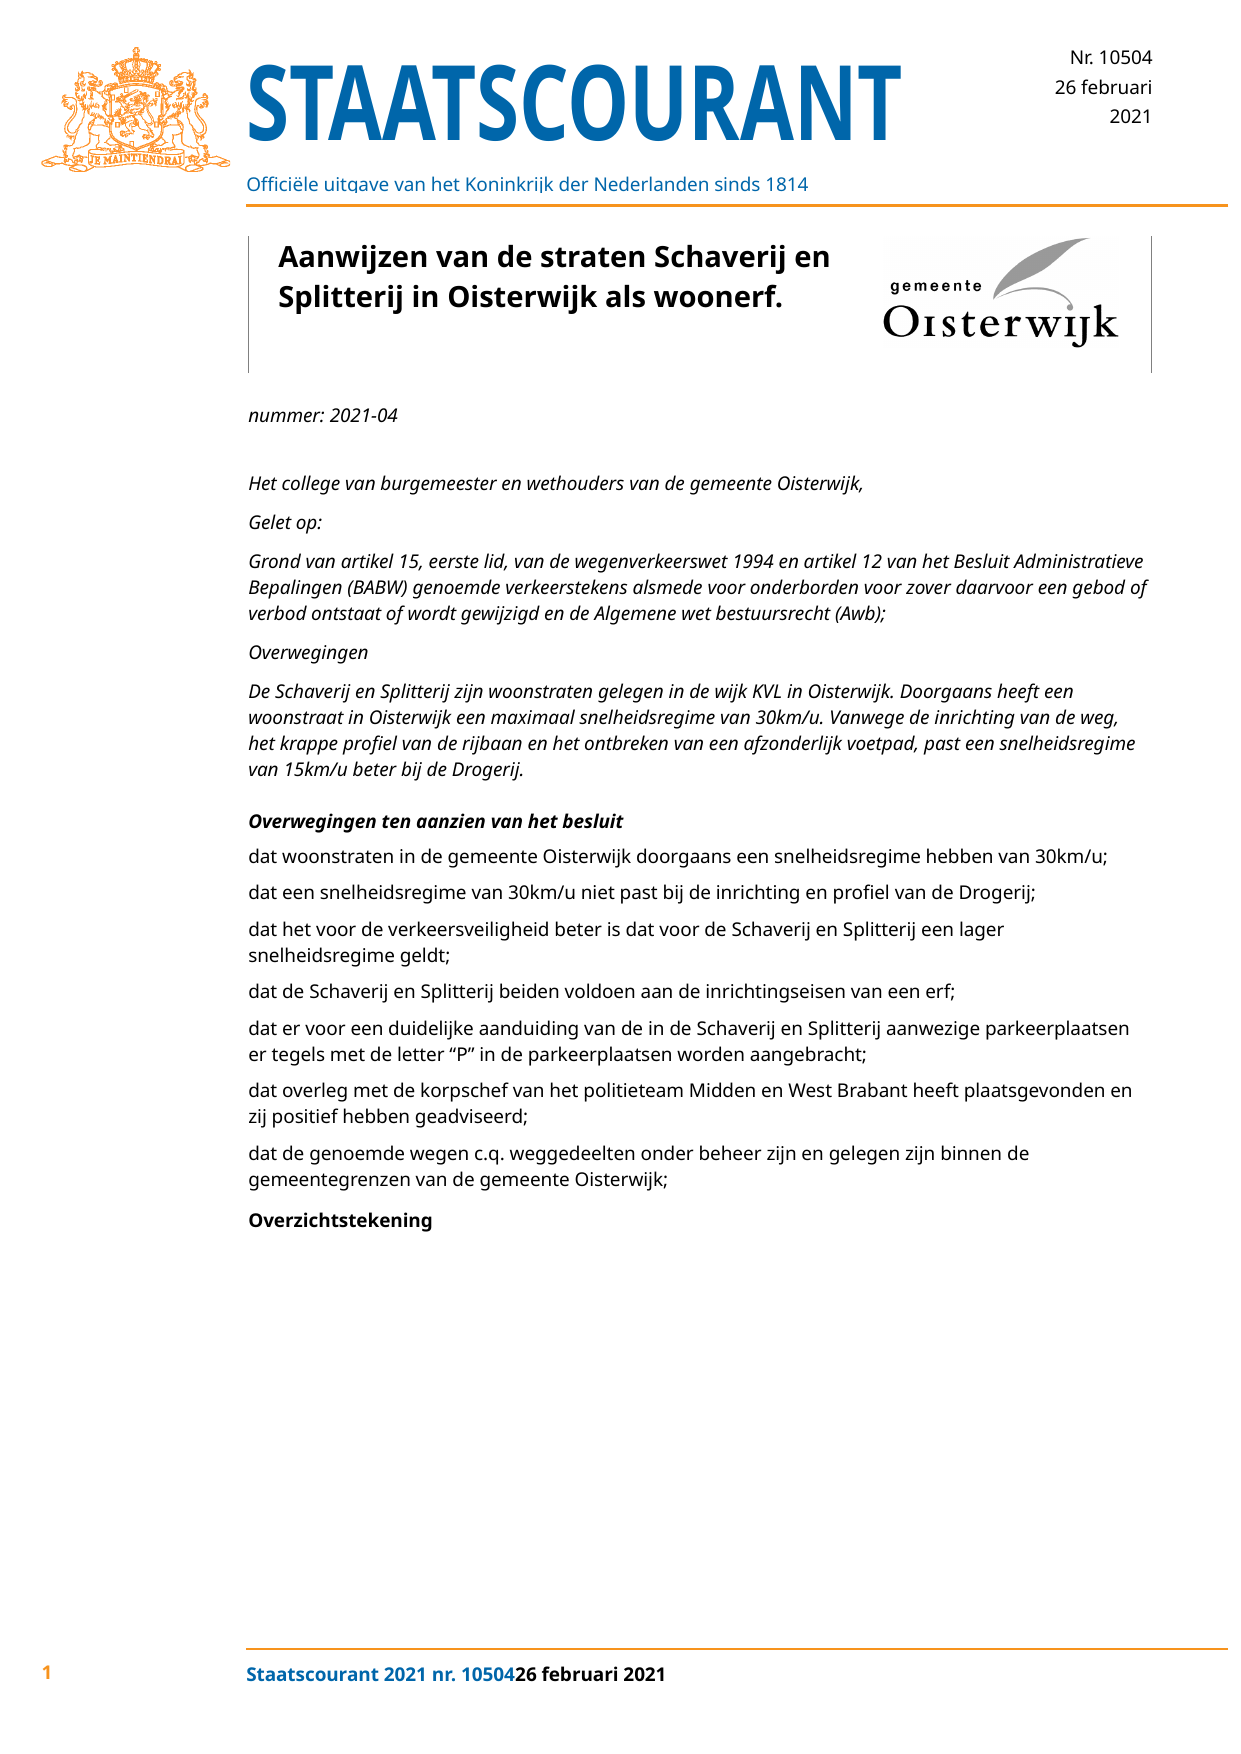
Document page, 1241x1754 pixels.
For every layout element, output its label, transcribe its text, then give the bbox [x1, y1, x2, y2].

text dat woonstraten in de gemeente Oisterwijk doorgaans een snelheidsregime hebben van 30km/u; [248, 843, 1152, 868]
table_header [850, 236, 1151, 373]
text Overwegingen ten aanzien van het besluit [248, 809, 1152, 834]
text Grond van artikel 15, eerste lid, van de wegenverkeerswet 1994 en artikel 12 van het Besluit Administratieve Bepalingen (BABW) genoemde verkeerstekens alsmede voor onderborden voor zover daarvoor een gebod of verbod ontstaat of wordt gewijzigd en de Algemene wet bestuursrecht (Awb); [248, 549, 1152, 626]
text dat het voor de verkeersveiligheid beter is dat voor de Schaverij en Splitterij een lager snelheidsregime geldt; [248, 916, 1152, 968]
picture [41, 47, 231, 172]
text Overzichtstekening [248, 1208, 1152, 1233]
text Het college van burgemeester en wethouders van de gemeente Oisterwijk, [248, 470, 1152, 496]
text dat overleg met de korpschef van het politieteam Midden en West Brabant heeft plaatsgevonden en zij positief hebben geadviseerd; [248, 1078, 1152, 1129]
text Overwegingen [248, 639, 1152, 665]
text nummer: 2021-04 [248, 402, 1152, 428]
text De Schaverij en Splitterij zijn woonstraten gelegen in de wijk KVL in Oisterwijk. Doorgaans heeft een woonstraat in Oisterwijk een maximaal snelheidsregime van 30km/u. Vanwege de inrichting van de weg, het krappe profiel van de rijbaan en het ontbreken van een afzonderlijk voetpad, past een snelheidsregime van 15km/u beter bij de Drogerij. [248, 679, 1152, 782]
text dat een snelheidsregime van 30km/u niet past bij de inrichting en profiel van de Drogerij; [248, 879, 1152, 905]
text Gelet op: [248, 509, 1152, 535]
picture [882, 236, 1119, 348]
text dat er voor een duidelijke aanduiding van de in de Schaverij en Splitterij aanwezige parkeerplaatsen er tegels met de letter “P” in de parkeerplaatsen worden aangebracht; [248, 1015, 1152, 1067]
table_header Aanwijzen van de straten Schaverij en Splitterij in Oisterwijk als woonerf. [249, 236, 850, 373]
text dat de Schaverij en Splitterij beiden voldoen aan de inrichtingseisen van een erf; [248, 978, 1152, 1004]
text dat de genoemde wegen c.q. weggedeelten onder beheer zijn en gelegen zijn binnen de gemeentegrenzen van de gemeente Oisterwijk; [248, 1140, 1152, 1191]
